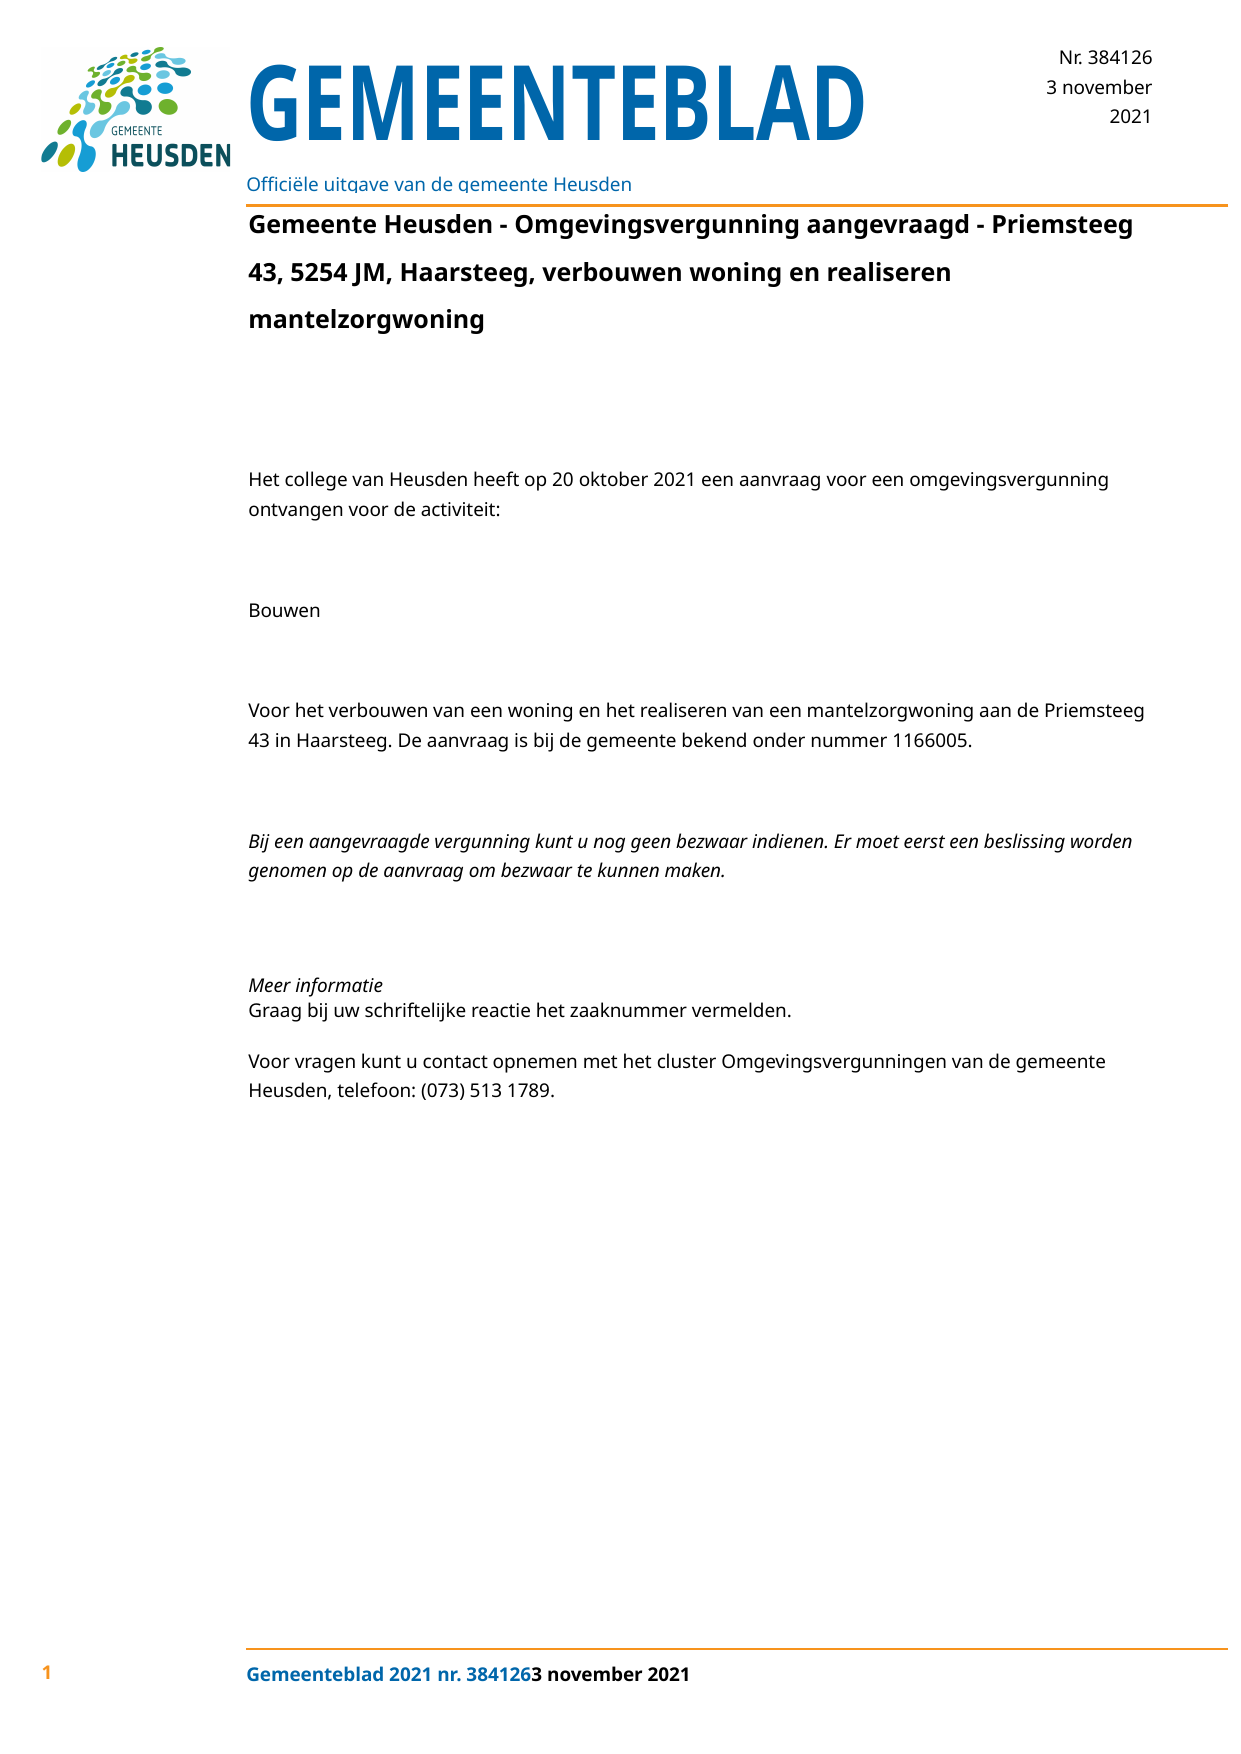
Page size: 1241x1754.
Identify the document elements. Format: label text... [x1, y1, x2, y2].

text Het college van Heusden heeft op 20 oktober 2021 een aanvraag voor een omgevingsvergunning ontvangen voor de activiteit: [248, 466, 1152, 522]
text Gemeente Heusden - Omgevingsvergunning aangevraagd - Priemsteeg 43, 5254 JM, Haarsteeg, verbouwen woning en realiseren mantelzorgwoning [248, 207, 1152, 336]
text Bouwen [248, 597, 1152, 622]
text Voor vragen kunt u contact opnemen met het cluster Omgevingsvergunningen van de gemeente Heusden, telefoon: (073) 513 1789. [248, 1048, 1152, 1103]
text Bij een aangevraagde vergunning kunt u nog geen bezwaar indienen. Er moet eerst een beslissing worden genomen op de aanvraag om bezwaar te kunnen maken. [248, 828, 1152, 883]
text Graag bij uw schriftelijke reactie het zaaknummer vermelden. [248, 998, 1152, 1023]
text Meer informatie [248, 972, 1152, 998]
text Voor het verbouwen van een woning en het realiseren van een mantelzorgwoning aan de Priemsteeg 43 in Haarsteeg. De aanvraag is bij de gemeente bekend onder nummer 1166005. [248, 698, 1152, 753]
picture [41, 47, 231, 172]
